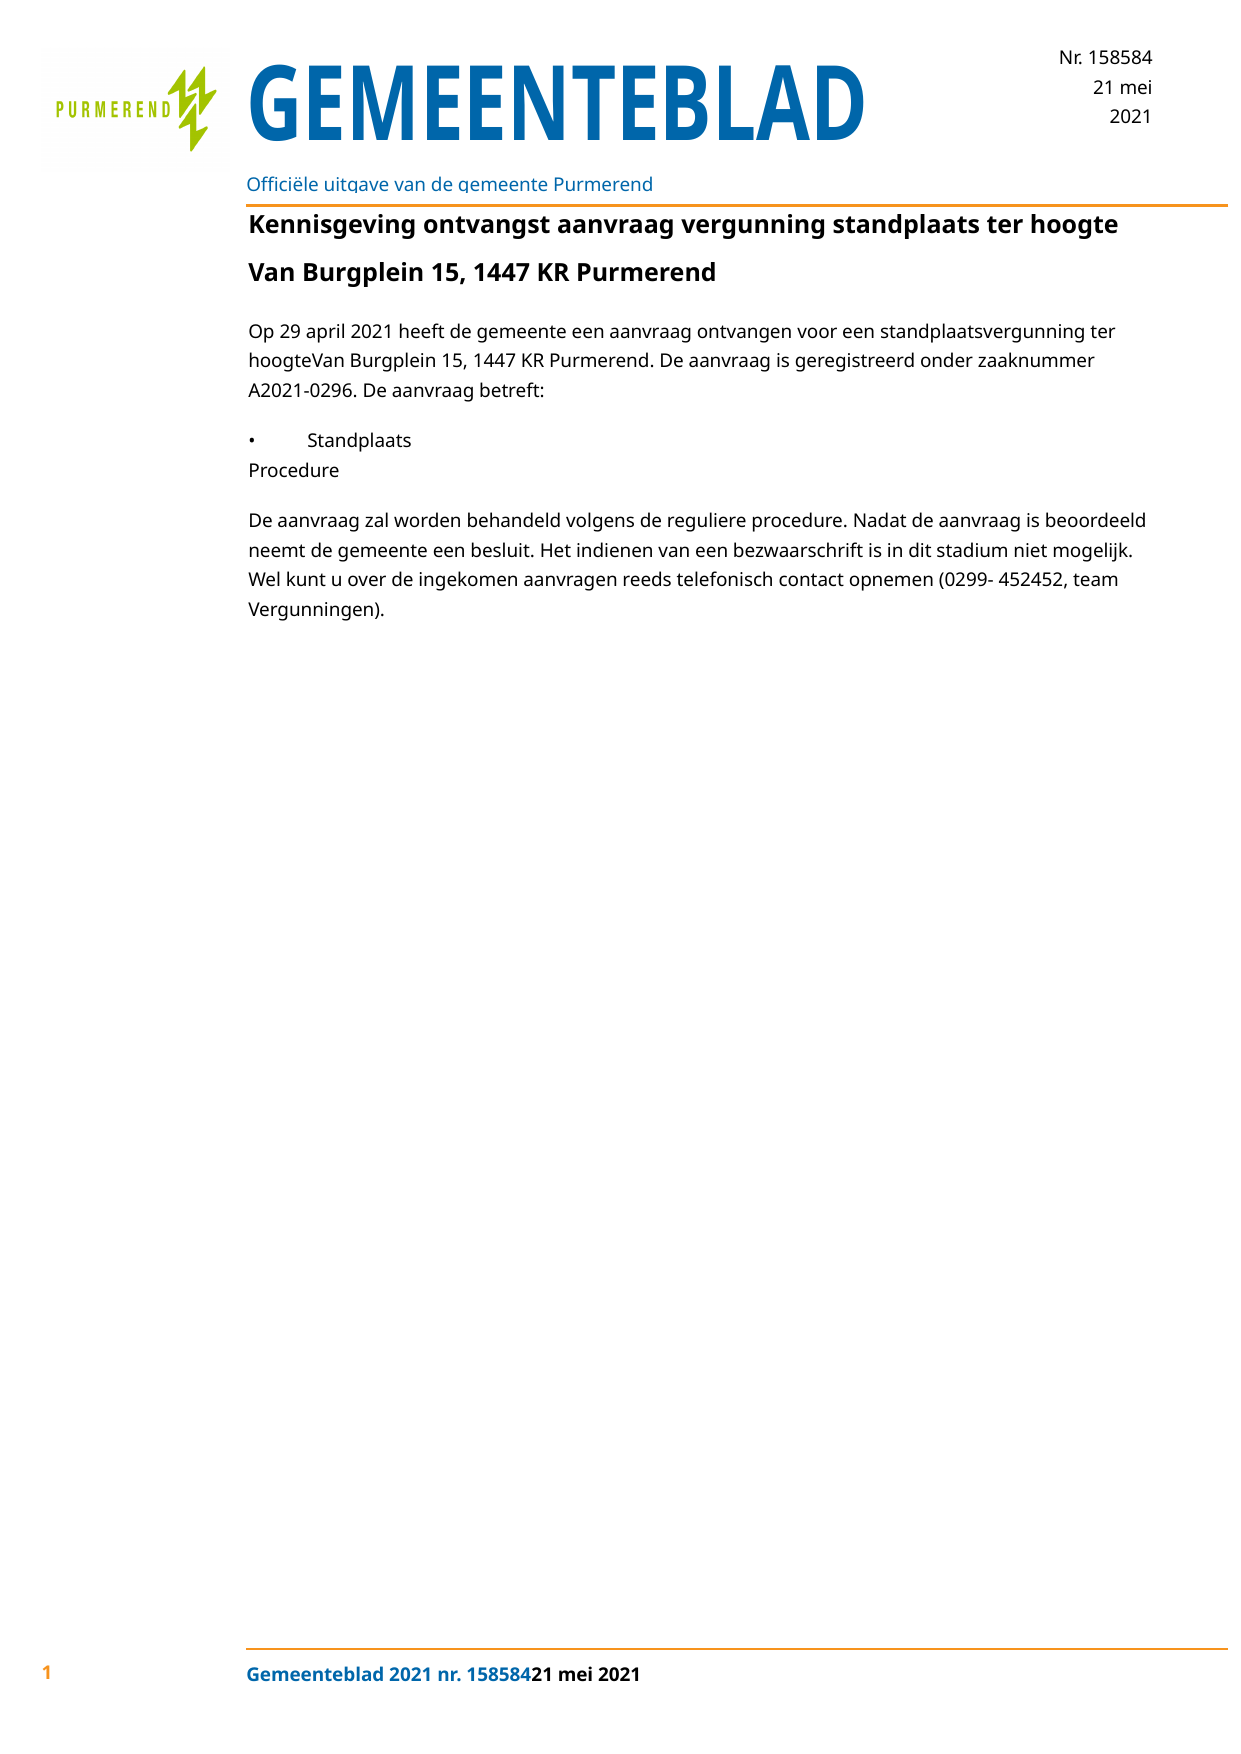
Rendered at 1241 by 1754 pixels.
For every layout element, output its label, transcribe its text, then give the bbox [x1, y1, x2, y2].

text Kennisgeving ontvangst aanvraag vergunning standplaats ter hoogte Van Burgplein 15, 1447 KR Purmerend [248, 207, 1152, 288]
text Op 29 april 2021 heeft de gemeente een aanvraag ontvangen voor een standplaatsvergunning ter hoogteVan Burgplein 15, 1447 KR Purmerend. De aanvraag is geregistreerd onder zaaknummer A2021-0296. De aanvraag betreft: [248, 318, 1152, 403]
list Standplaats [248, 427, 1152, 453]
picture [41, 47, 231, 172]
text Procedure [248, 457, 1152, 483]
text De aanvraag zal worden behandeld volgens de reguliere procedure. Nadat de aanvraag is beoordeeld neemt de gemeente een besluit. Het indienen van een bezwaarschrift is in dit stadium niet mogelijk. Wel kunt u over de ingekomen aanvragen reeds telefonisch contact opnemen (0299- 452452, team Vergunningen). [248, 507, 1152, 622]
